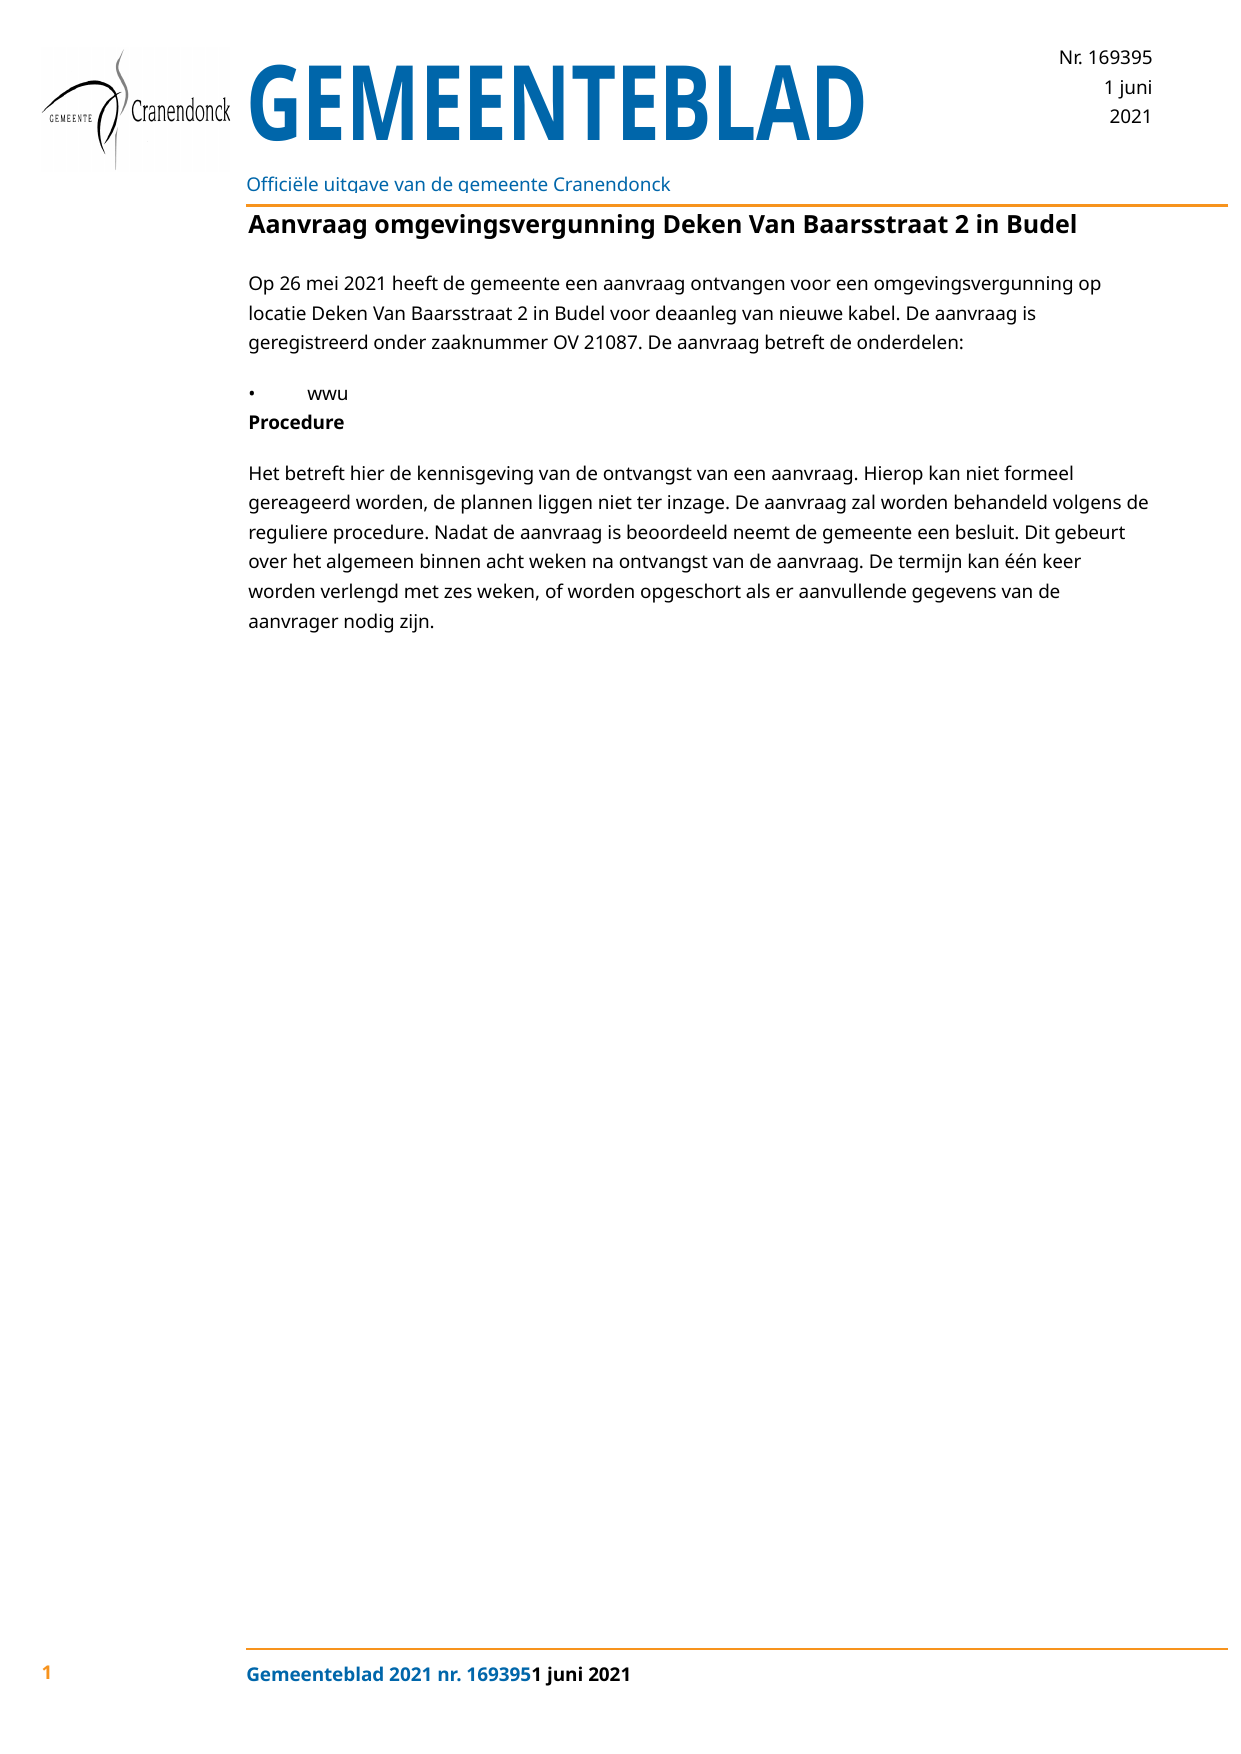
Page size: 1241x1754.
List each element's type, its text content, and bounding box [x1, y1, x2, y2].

text Het betreft hier de kennisgeving van de ontvangst van een aanvraag. Hierop kan niet formeel gereageerd worden, de plannen liggen niet ter inzage. De aanvraag zal worden behandeld volgens de reguliere procedure. Nadat de aanvraag is beoordeeld neemt de gemeente een besluit. Dit gebeurt over het algemeen binnen acht weken na ontvangst van de aanvraag. De termijn kan één keer worden verlengd met zes weken, of worden opgeschort als er aanvullende gegevens van de aanvrager nodig zijn. [248, 460, 1152, 633]
text Aanvraag omgevingsvergunning Deken Van Baarsstraat 2 in Budel [248, 207, 1152, 241]
list wwu [248, 380, 1152, 406]
text Procedure [248, 409, 1152, 435]
text Op 26 mei 2021 heeft de gemeente een aanvraag ontvangen voor een omgevingsvergunning op locatie Deken Van Baarsstraat 2 in Budel voor deaanleg van nieuwe kabel. De aanvraag is geregistreerd onder zaaknummer OV 21087. De aanvraag betreft de onderdelen: [248, 270, 1152, 355]
picture [41, 47, 231, 172]
